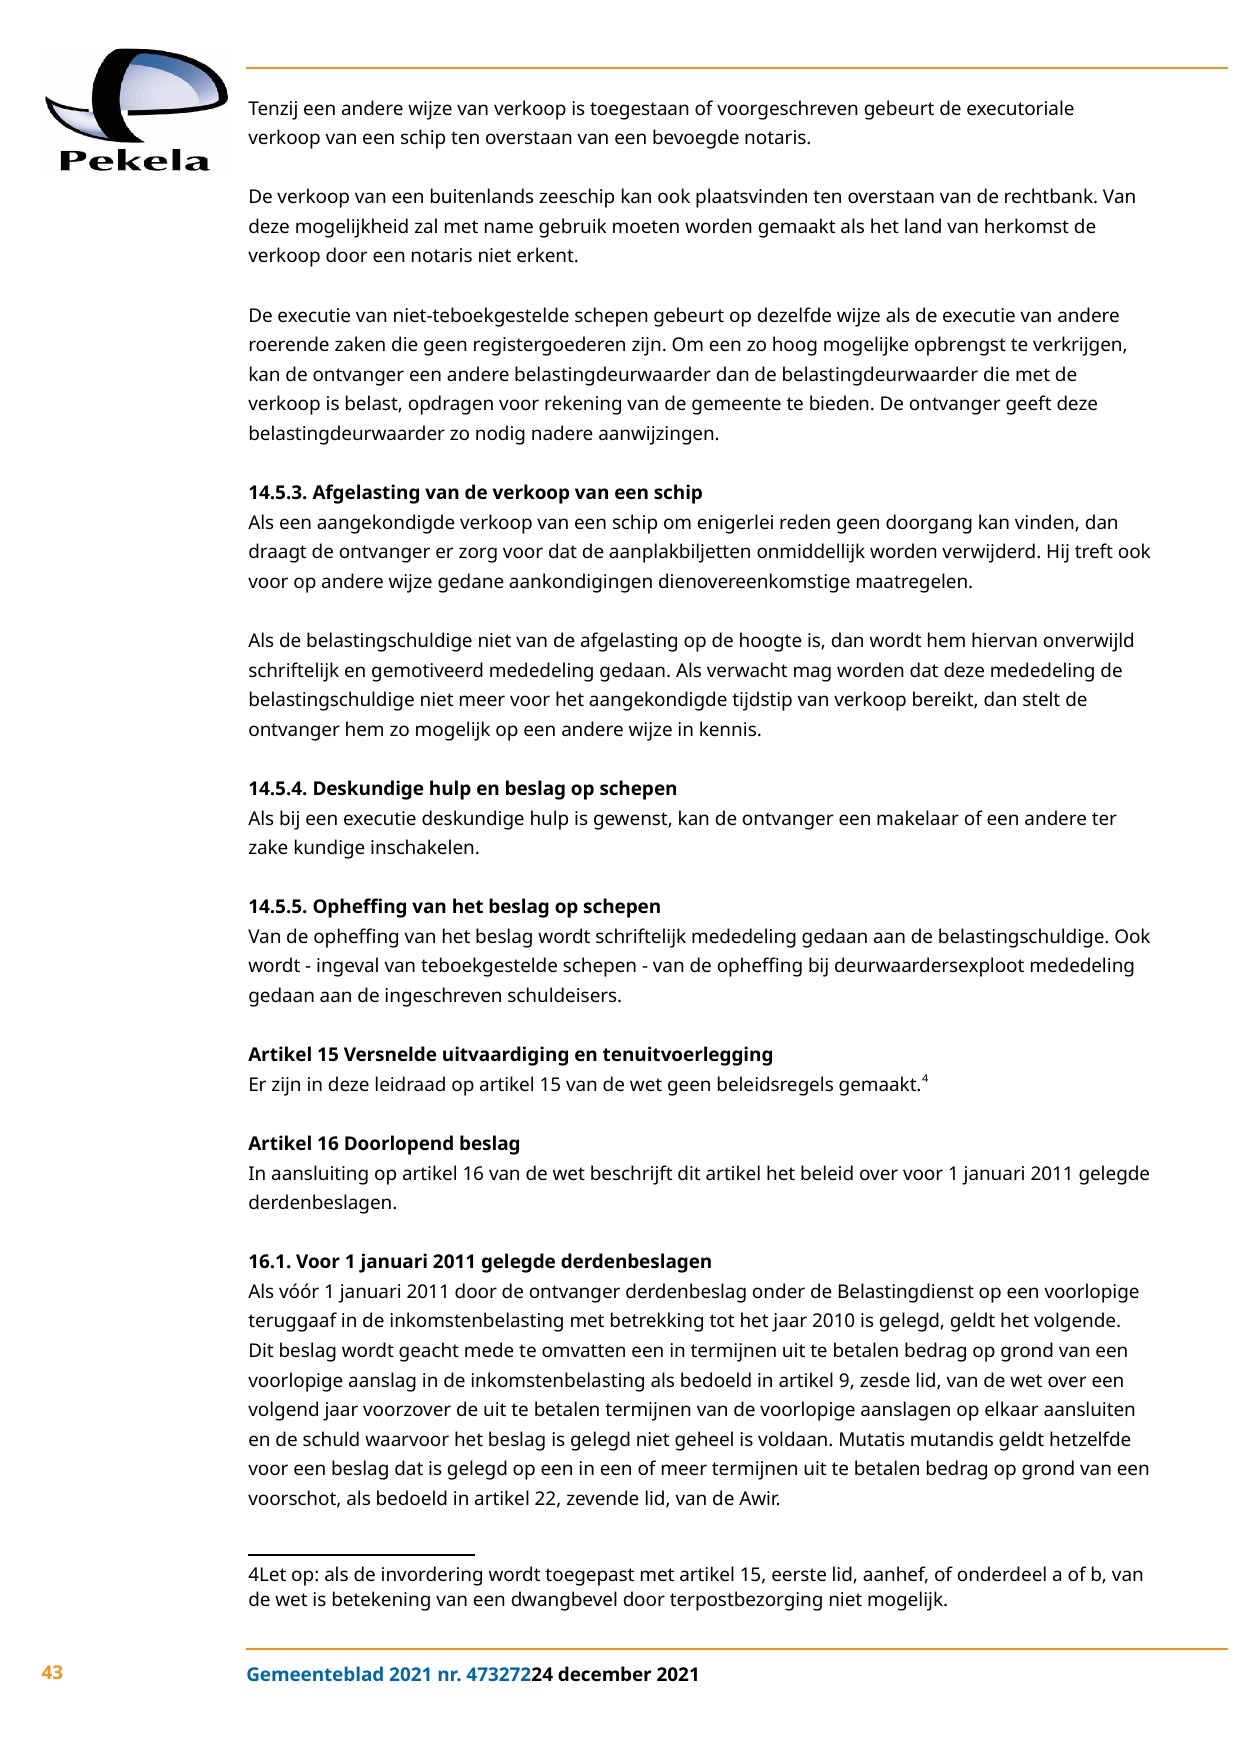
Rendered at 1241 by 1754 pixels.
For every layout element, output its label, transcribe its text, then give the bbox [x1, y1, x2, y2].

text 16.1. Voor 1 januari 2011 gelegde derdenbeslagen [248, 1248, 1152, 1274]
text Tenzij een andere wijze van verkoop is toegestaan of voorgeschreven gebeurt de executoriale verkoop van een schip ten overstaan van een bevoegde notaris. [248, 95, 1152, 150]
text Van de opheffing van het beslag wordt schriftelijk mededeling gedaan aan de belastingschuldige. Ook wordt - ingeval van teboekgestelde schepen - van de opheffing bij deurwaardersexploot mededeling gedaan aan de ingeschreven schuldeisers. [248, 923, 1152, 1008]
text Als een aangekondigde verkoop van een schip om enigerlei reden geen doorgang kan vinden, dan draagt de ontvanger er zorg voor dat de aanplakbiljetten onmiddellijk worden verwijderd. Hij treft ook voor op andere wijze gedane aankondigingen dienovereenkomstige maatregelen. [248, 509, 1152, 594]
text Als bij een executie deskundige hulp is gewenst, kan de ontvanger een makelaar of een andere ter zake kundige inschakelen. [248, 805, 1152, 860]
text Als de belastingschuldige niet van de afgelasting op de hoogte is, dan wordt hem hiervan onverwijld schriftelijk en gemotiveerd mededeling gedaan. Als verwacht mag worden dat deze mededeling de belastingschuldige niet meer voor het aangekondigde tijdstip van verkoop bereikt, dan stelt de ontvanger hem zo mogelijk op een andere wijze in kennis. [248, 627, 1152, 742]
text In aansluiting op artikel 16 van de wet beschrijft dit artikel het beleid over voor 1 januari 2011 gelegde derdenbeslagen. [248, 1160, 1152, 1215]
text 14.5.5. Opheffing van het beslag op schepen [248, 893, 1152, 919]
text De executie van niet-teboekgestelde schepen gebeurt op dezelfde wijze als de executie van andere roerende zaken die geen registergoederen zijn. Om een zo hoog mogelijke opbrengst te verkrijgen, kan de ontvanger een andere belastingdeurwaarder dan de belastingdeurwaarder die met de verkoop is belast, opdragen voor rekening van de gemeente te bieden. De ontvanger geeft deze belastingdeurwaarder zo nodig nadere aanwijzingen. [248, 302, 1152, 446]
text Let op: als de invordering wordt toegepast met artikel 15, eerste lid, aanhef, of onderdeel a of b, van de wet is betekening van een dwangbevel door terpostbezorging niet mogelijk. [248, 1561, 1152, 1612]
text Artikel 16 Doorlopend beslag [248, 1130, 1152, 1156]
picture [41, 47, 231, 172]
text 14.5.4. Deskundige hulp en beslag op schepen [248, 775, 1152, 801]
text Er zijn in deze leidraad op artikel 15 van de wet geen beleidsregels gemaakt. [248, 1071, 1152, 1097]
text Artikel 15 Versnelde uitvaardiging en tenuitvoerlegging [248, 1041, 1152, 1067]
text De verkoop van een buitenlands zeeschip kan ook plaatsvinden ten overstaan van de rechtbank. Van deze mogelijkheid zal met name gebruik moeten worden gemaakt als het land van herkomst de verkoop door een notaris niet erkent. [248, 183, 1152, 268]
text Als vóór 1 januari 2011 door de ontvanger derdenbeslag onder de Belastingdienst op een voorlopige teruggaaf in de inkomstenbelasting met betrekking tot het jaar 2010 is gelegd, geldt het volgende. Dit beslag wordt geacht mede te omvatten een in termijnen uit te betalen bedrag op grond van een voorlopige aanslag in de inkomstenbelasting als bedoeld in artikel 9, zesde lid, van de wet over een volgend jaar voorzover de uit te betalen termijnen van de voorlopige aanslagen op elkaar aansluiten en de schuld waarvoor het beslag is gelegd niet geheel is voldaan. Mutatis mutandis geldt hetzelfde voor een beslag dat is gelegd op een in een of meer termijnen uit te betalen bedrag op grond van een voorschot, als bedoeld in artikel 22, zevende lid, van de Awir. [248, 1278, 1152, 1511]
text 14.5.3. Afgelasting van de verkoop van een schip [248, 479, 1152, 505]
